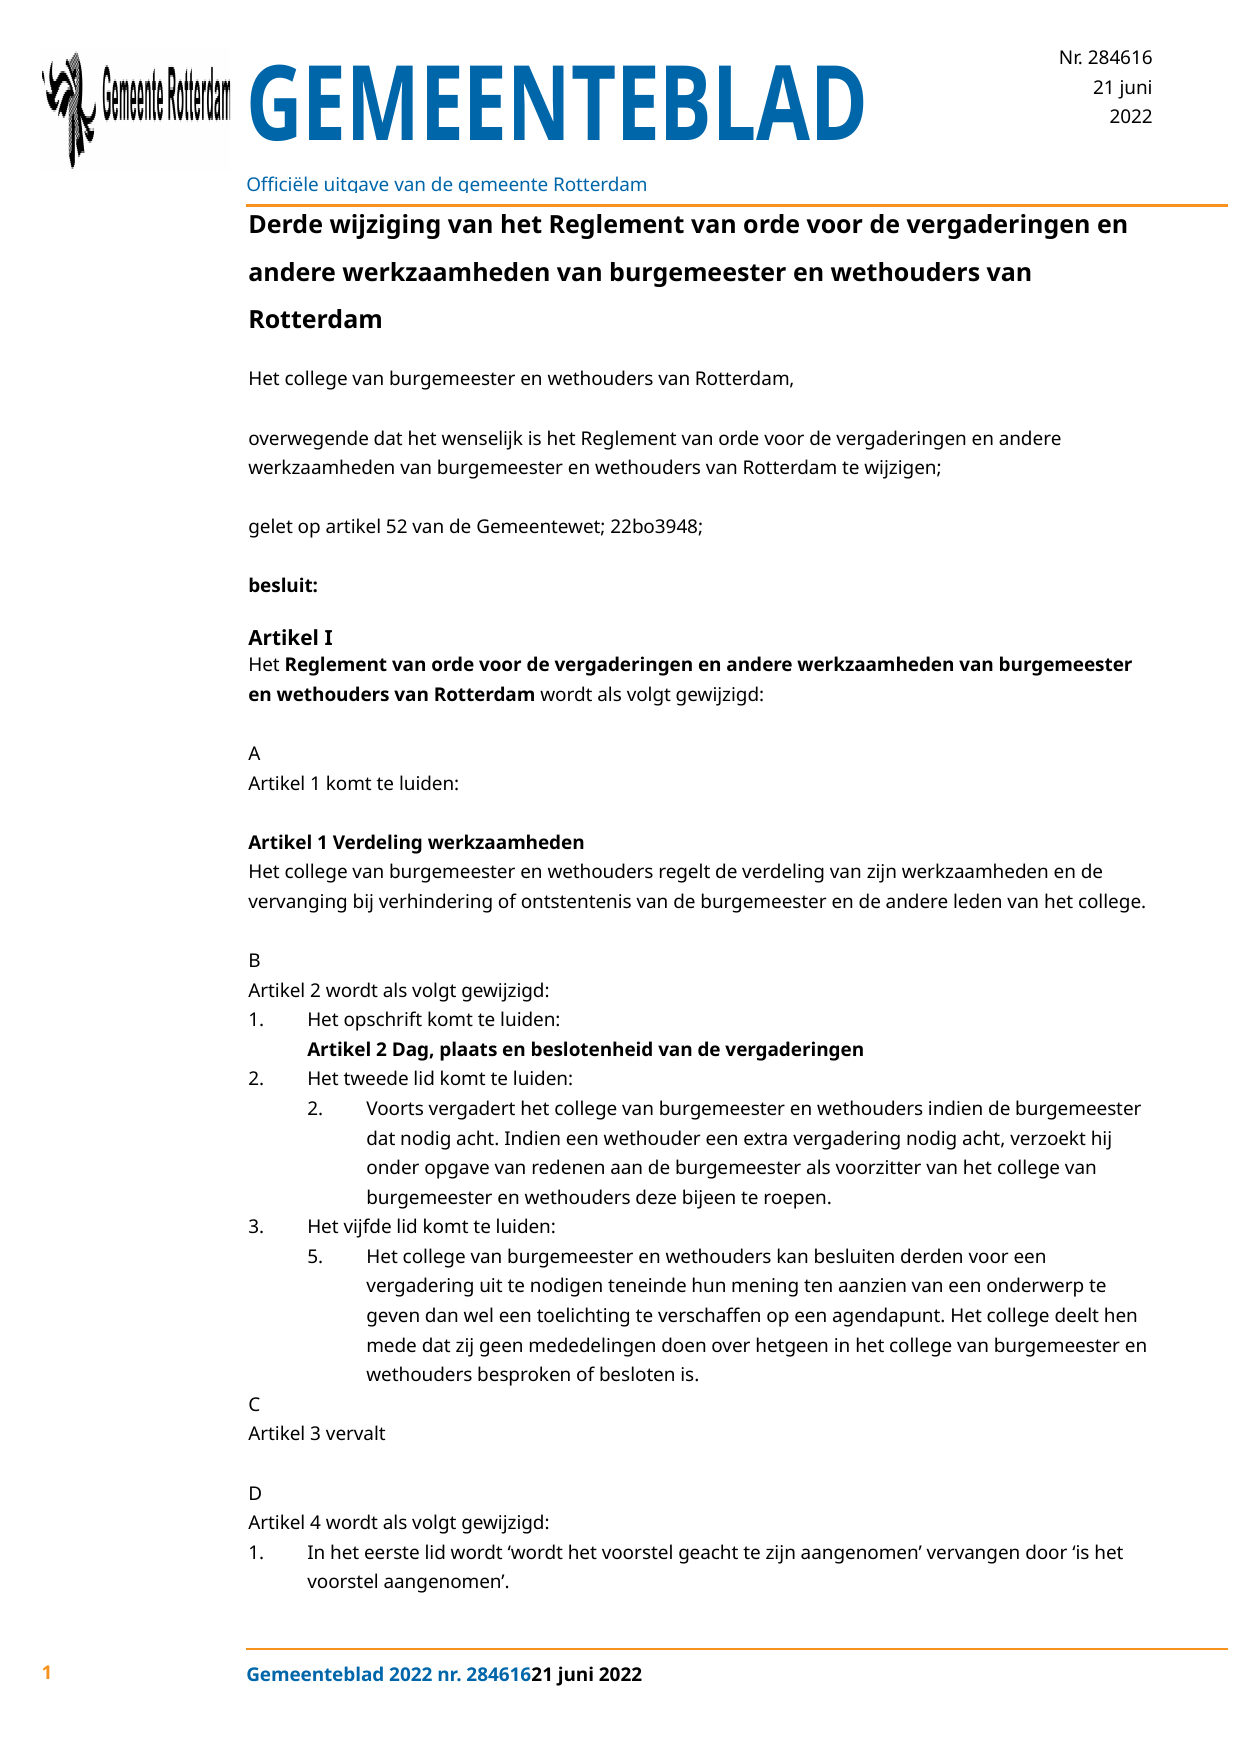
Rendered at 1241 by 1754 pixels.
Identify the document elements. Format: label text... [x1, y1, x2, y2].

text Artikel 1 Verdeling werkzaamheden [248, 829, 1152, 855]
text Artikel I [248, 623, 1152, 651]
text gelet op artikel 52 van de Gemeentewet; 22bo3948; [248, 513, 1152, 539]
text Het Reglement van orde voor de vergaderingen en andere werkzaamheden van burgemeester en wethouders van Rotterdam wordt als volgt gewijzigd: [248, 651, 1152, 707]
list Het vijfde lid komt te luiden: [248, 1213, 1152, 1239]
text C [248, 1391, 1152, 1417]
text Artikel 3 vervalt [248, 1421, 1152, 1446]
list Het opschrift komt te luiden: [248, 1006, 1152, 1032]
list Het college van burgemeester en wethouders kan besluiten derden voor een vergadering uit te nodigen teneinde hun mening ten aanzien van een onderwerp te geven dan wel een toelichting te verschaffen op een agendapunt. Het college deelt hen mede dat zij geen mededelingen doen over hetgeen in het college van burgemeester en wethouders besproken of besloten is. [307, 1243, 1152, 1387]
text Artikel 1 komt te luiden: [248, 770, 1152, 796]
list Het tweede lid komt te luiden: [248, 1066, 1152, 1091]
text D [248, 1480, 1152, 1506]
text Het college van burgemeester en wethouders regelt de verdeling van zijn werkzaamheden en de vervanging bij verhindering of ontstentenis van de burgemeester en de andere leden van het college. [248, 858, 1152, 914]
text Derde wijziging van het Reglement van orde voor de vergaderingen en andere werkzaamheden van burgemeester en wethouders van Rotterdam [248, 207, 1152, 336]
text overwegende dat het wenselijk is het Reglement van orde voor de vergaderingen en andere werkzaamheden van burgemeester en wethouders van Rotterdam te wijzigen; [248, 425, 1152, 480]
text A [248, 740, 1152, 766]
list In het eerste lid wordt ‘wordt het voorstel geacht te zijn aangenomen’ vervangen door ‘is het voorstel aangenomen’. [248, 1539, 1152, 1594]
text Artikel 2 wordt als volgt gewijzigd: [248, 977, 1152, 1003]
text besluit: [248, 573, 1152, 598]
text Het college van burgemeester en wethouders van Rotterdam, [248, 366, 1152, 391]
list Artikel 2 Dag, plaats en beslotenheid van de vergaderingen [248, 1036, 1152, 1062]
picture [41, 47, 231, 172]
text Artikel 4 wordt als volgt gewijzigd: [248, 1509, 1152, 1535]
list Voorts vergadert het college van burgemeester en wethouders indien de burgemeester dat nodig acht. Indien een wethouder een extra vergadering nodig acht, verzoekt hij onder opgave van redenen aan de burgemeester als voorzitter van het college van burgemeester en wethouders deze bijeen te roepen. [307, 1095, 1152, 1210]
text B [248, 947, 1152, 973]
